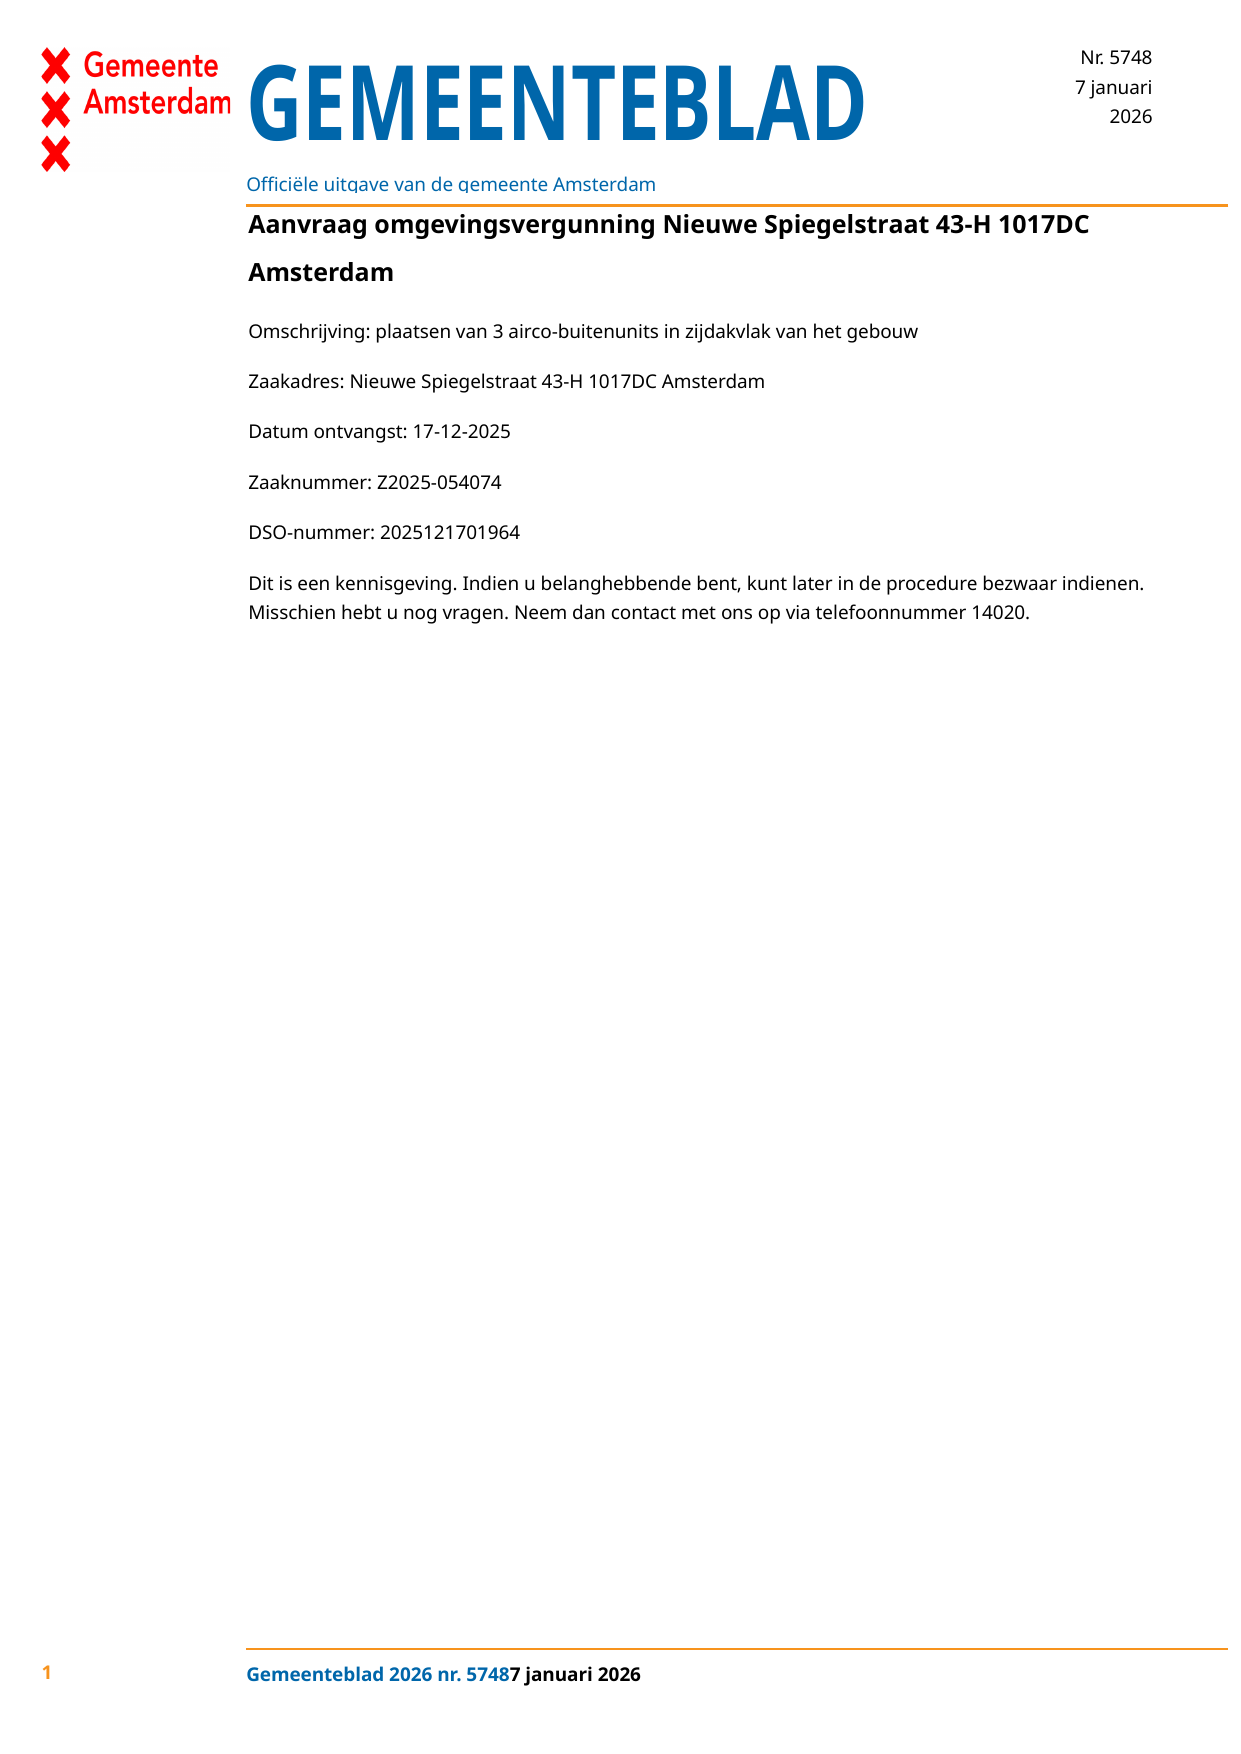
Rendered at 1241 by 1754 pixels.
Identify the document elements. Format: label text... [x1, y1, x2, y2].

text Datum ontvangst: 17-12-2025 [248, 419, 1152, 444]
text Omschrijving: plaatsen van 3 airco-buitenunits in zijdakvlak van het gebouw [248, 318, 1152, 344]
text Dit is een kennisgeving. Indien u belanghebbende bent, kunt later in de procedure bezwaar indienen. Misschien hebt u nog vragen. Neem dan contact met ons op via telefoonnummer 14020. [248, 570, 1152, 625]
picture [41, 47, 231, 172]
text Zaaknummer: Z2025-054074 [248, 469, 1152, 495]
text DSO-nummer: 2025121701964 [248, 519, 1152, 545]
text Aanvraag omgevingsvergunning Nieuwe Spiegelstraat 43-H 1017DC Amsterdam [248, 207, 1152, 288]
text Zaakadres: Nieuwe Spiegelstraat 43-H 1017DC Amsterdam [248, 368, 1152, 394]
